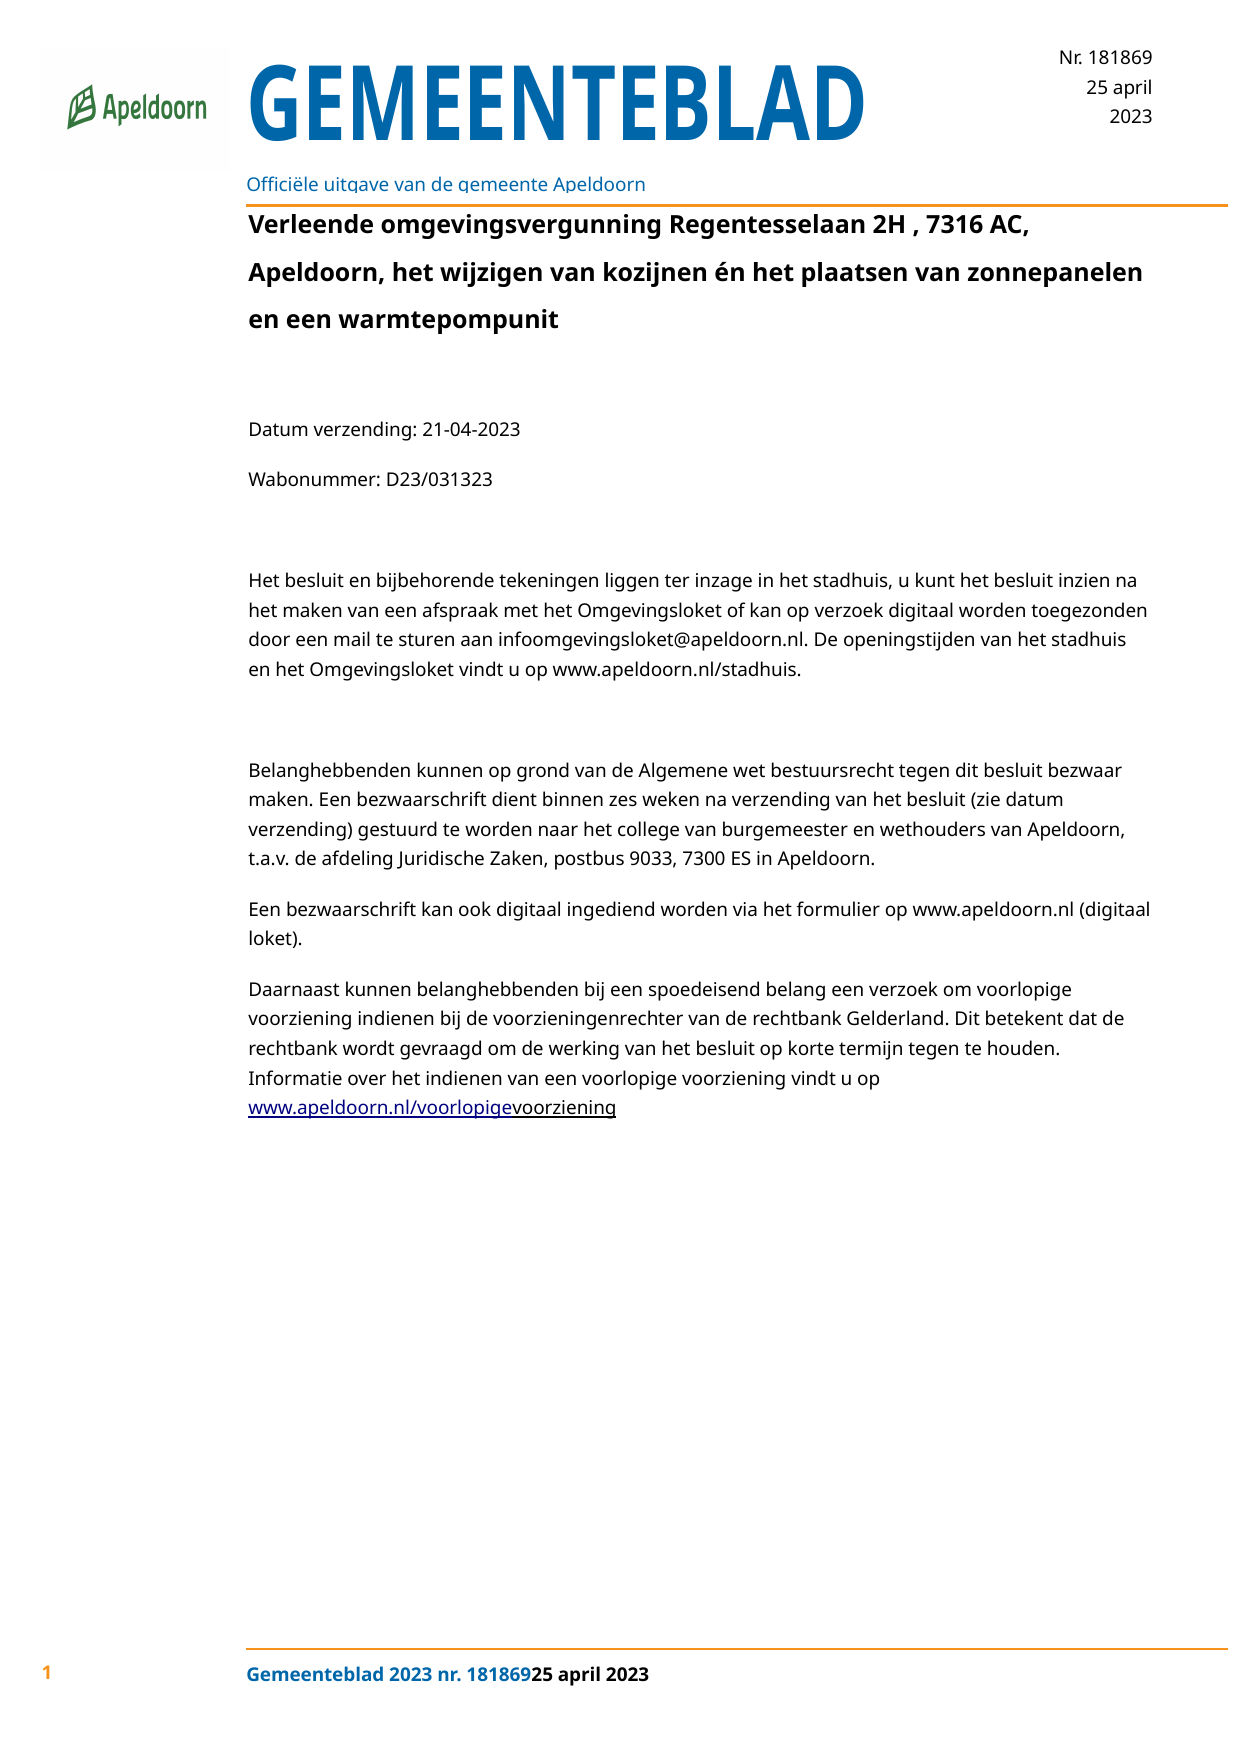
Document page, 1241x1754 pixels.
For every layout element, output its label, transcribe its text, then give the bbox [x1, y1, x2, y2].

text Belanghebbenden kunnen op grond van de Algemene wet bestuursrecht tegen dit besluit bezwaar maken. Een bezwaarschrift dient binnen zes weken na verzending van het besluit (zie datum verzending) gestuurd te worden naar het college van burgemeester en wethouders van Apeldoorn, t.a.v. de afdeling Juridische Zaken, postbus 9033, 7300 ES in Apeldoorn. [248, 757, 1152, 871]
text Het besluit en bijbehorende tekeningen liggen ter inzage in het stadhuis, u kunt het besluit inzien na het maken van een afspraak met het Omgevingsloket of kan op verzoek digitaal worden toegezonden door een mail te sturen aan infoomgevingsloket@apeldoorn.nl. De openingstijden van het stadhuis en het Omgevingsloket vindt u op www.apeldoorn.nl/stadhuis. [248, 567, 1152, 682]
text Verleende omgevingsvergunning Regentesselaan 2H , 7316 AC, Apeldoorn, het wijzigen van kozijnen én het plaatsen van zonnepanelen en een warmtepompunit [248, 207, 1152, 336]
text Daarnaast kunnen belanghebbenden bij een spoedeisend belang een verzoek om voorlopige voorziening indienen bij de voorzieningenrechter van de rechtbank Gelderland. Dit betekent dat de rechtbank wordt gevraagd om de werking van het besluit op korte termijn tegen te houden. Informatie over het indienen van een voorlopige voorziening vindt u op www.apeldoorn.nl/voorlopigevoorziening [248, 976, 1152, 1120]
text Datum verzending: 21-04-2023 [248, 416, 1152, 442]
text Wabonummer: D23/031323 [248, 466, 1152, 492]
text Een bezwaarschrift kan ook digitaal ingediend worden via het formulier op www.apeldoorn.nl (digitaal loket). [248, 896, 1152, 951]
picture [41, 47, 231, 172]
